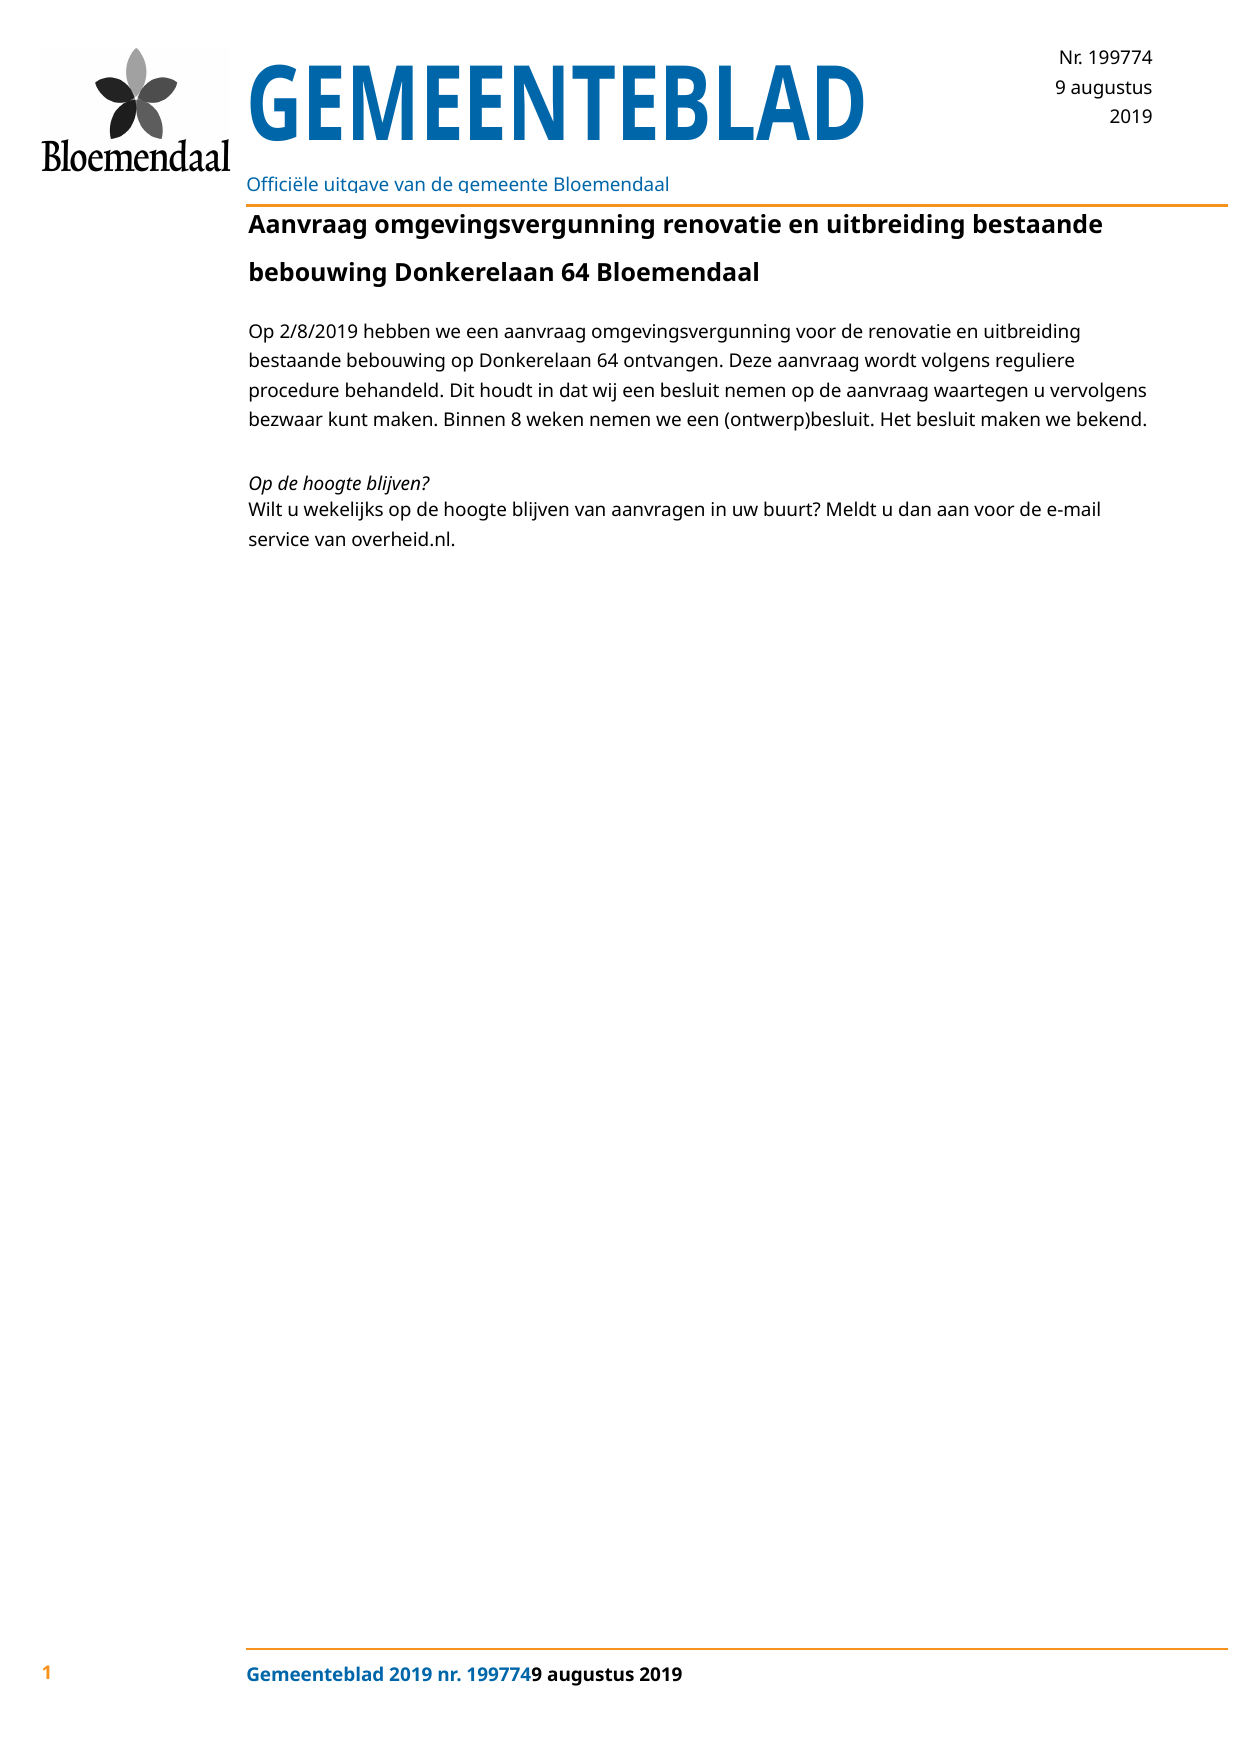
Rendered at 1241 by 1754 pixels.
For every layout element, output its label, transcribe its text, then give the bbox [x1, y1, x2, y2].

picture [41, 47, 231, 172]
text Op de hoogte blijven? [248, 471, 1152, 496]
text Op 2/8/2019 hebben we een aanvraag omgevingsvergunning voor de renovatie en uitbreiding bestaande bebouwing op Donkerelaan 64 ontvangen. Deze aanvraag wordt volgens reguliere procedure behandeld. Dit houdt in dat wij een besluit nemen op de aanvraag waartegen u vervolgens bezwaar kunt maken. Binnen 8 weken nemen we een (ontwerp)besluit. Het besluit maken we bekend. [248, 318, 1152, 432]
text Wilt u wekelijks op de hoogte blijven van aanvragen in uw buurt? Meldt u dan aan voor de e-mail service van overheid.nl. [248, 496, 1152, 552]
text Aanvraag omgevingsvergunning renovatie en uitbreiding bestaande bebouwing Donkerelaan 64 Bloemendaal [248, 207, 1152, 288]
